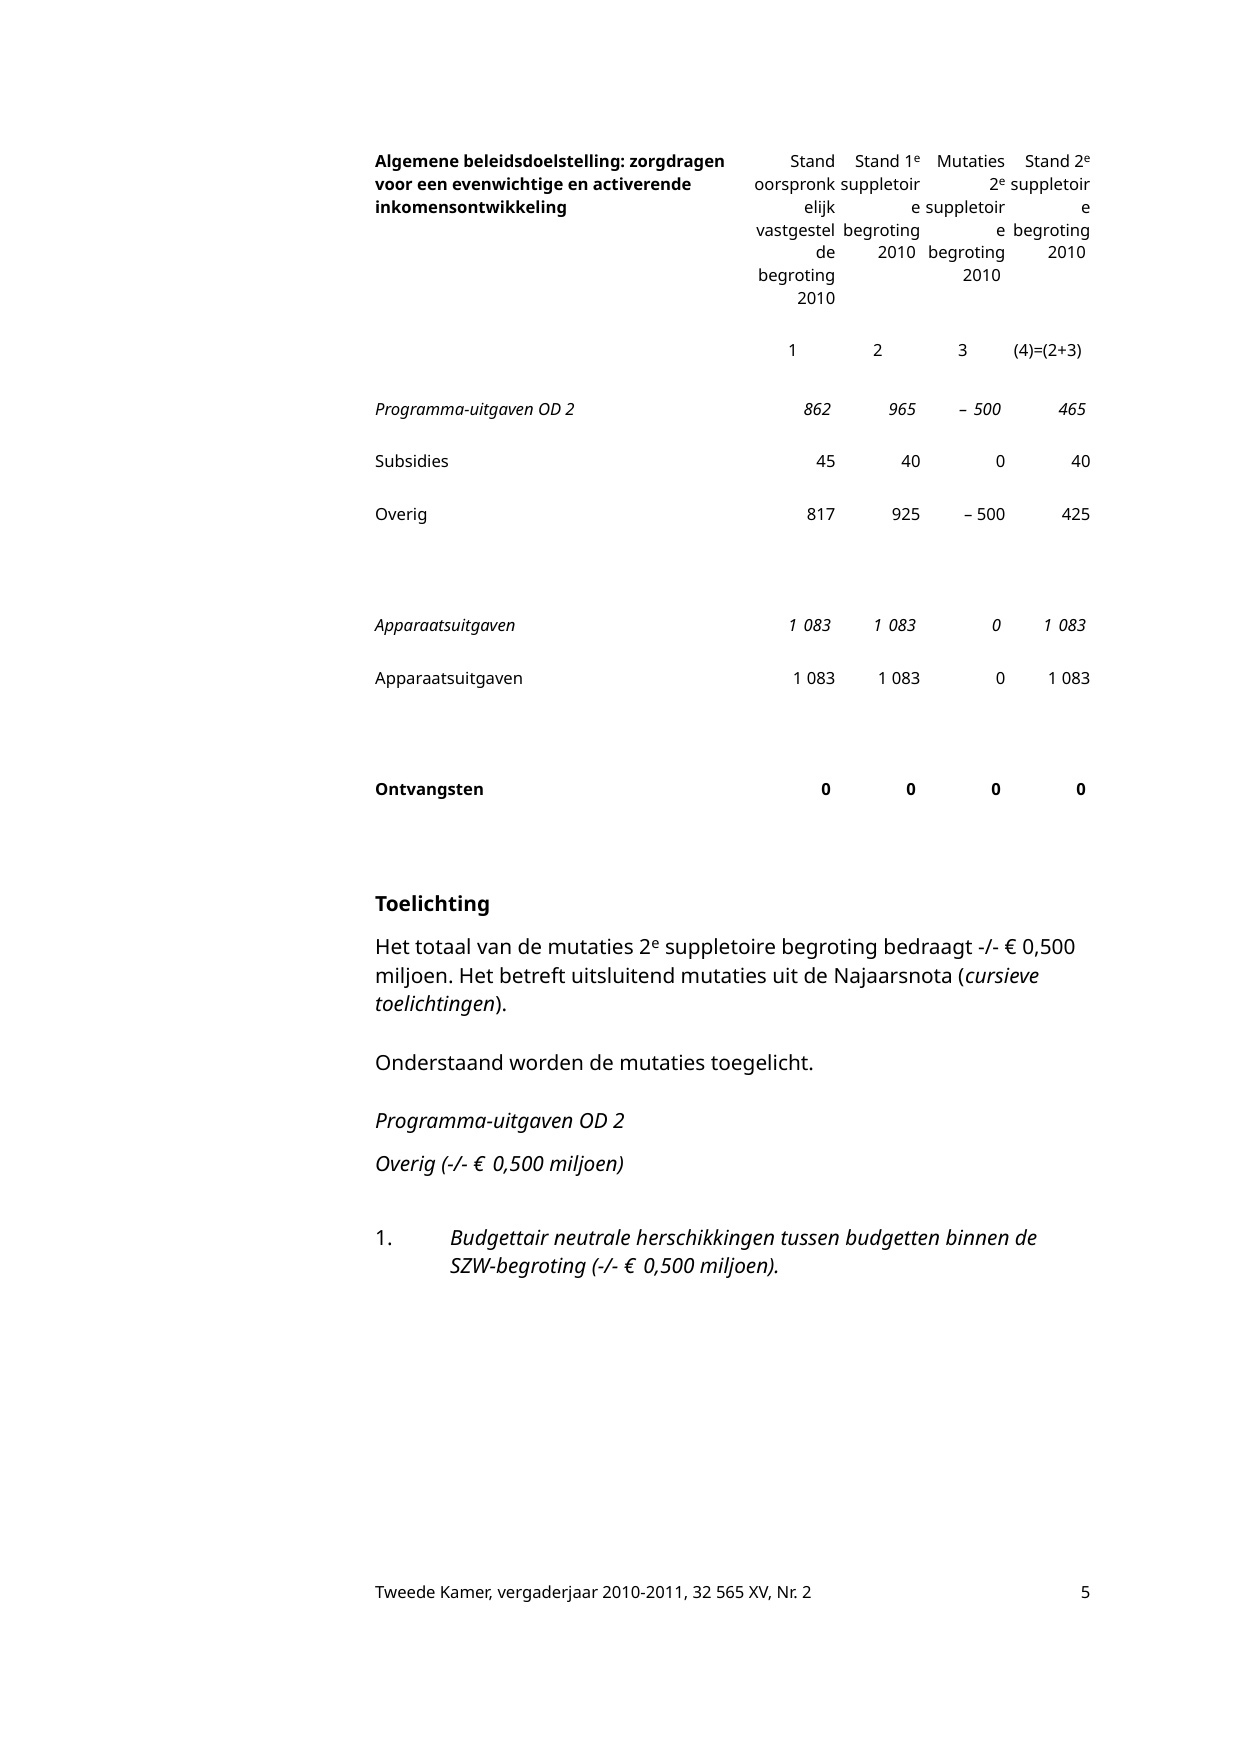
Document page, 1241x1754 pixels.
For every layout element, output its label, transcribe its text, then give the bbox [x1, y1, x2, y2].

text Toelichting [375, 889, 1090, 917]
table_cell 0 [920, 614, 1005, 667]
table_header Algemene beleidsdoelstelling: zorgdragen voor een evenwichtige en activerende inkomensontwikkeling [375, 150, 750, 339]
table_cell 862 [750, 398, 835, 450]
table_cell – 500 [920, 398, 1005, 450]
table_cell Subsidies [375, 450, 750, 503]
table_cell [1005, 556, 1090, 614]
table_cell 465 [1005, 398, 1090, 450]
table_cell [750, 556, 835, 614]
table_cell 1 083 [835, 667, 920, 719]
table_cell 1 083 [1005, 667, 1090, 719]
table_header Mutaties 2e suppletoire begroting 2010 [920, 150, 1005, 339]
table_cell [1005, 719, 1090, 778]
table_cell – 500 [920, 503, 1005, 556]
table_cell [750, 719, 835, 778]
table_cell 1 083 [1005, 614, 1090, 667]
table_cell [375, 719, 750, 778]
table_cell Programma-uitgaven OD 2 [375, 398, 750, 450]
table_cell [835, 556, 920, 614]
table_cell 1 083 [750, 667, 835, 719]
table_cell 1 083 [750, 614, 835, 667]
list Budgettair neutrale herschikkingen tussen budgetten binnen de SZW-begroting (-/- € 0,500 miljoen). [375, 1223, 1090, 1280]
table_cell 1 [750, 339, 835, 397]
table_cell [920, 719, 1005, 778]
text Het totaal van de mutaties 2e suppletoire begroting bedraagt -/- € 0,500 miljoen. Het betreft uitsluitend mutaties uit de Najaarsnota (cursieve toelichtingen). [375, 932, 1090, 1018]
table_cell 817 [750, 503, 835, 556]
table_cell [375, 556, 750, 614]
table_header Stand 1e suppletoire begroting 2010 [835, 150, 920, 339]
text Onderstaand worden de mutaties toegelicht. [375, 1048, 1090, 1076]
table_cell 925 [835, 503, 920, 556]
table_cell 2 [835, 339, 920, 397]
text Overig (-/- € 0,500 miljoen) [375, 1149, 1090, 1178]
table_cell 0 [920, 667, 1005, 719]
table_cell [375, 339, 750, 397]
table_cell 0 [920, 778, 1005, 831]
table_cell 0 [920, 450, 1005, 503]
table_cell 3 [920, 339, 1005, 397]
table_cell 425 [1005, 503, 1090, 556]
table_cell Apparaatsuitgaven [375, 667, 750, 719]
table_cell 40 [1005, 450, 1090, 503]
table_cell 965 [835, 398, 920, 450]
table_header Stand 2e suppletoire begroting 2010 [1005, 150, 1090, 339]
table_cell (4)=(2+3) [1005, 339, 1090, 397]
table_cell [920, 556, 1005, 614]
table_cell [835, 719, 920, 778]
table_cell Overig [375, 503, 750, 556]
table_cell 0 [750, 778, 835, 831]
text Programma-uitgaven OD 2 [375, 1106, 1090, 1134]
table_cell 40 [835, 450, 920, 503]
table_cell 0 [835, 778, 920, 831]
table_cell 1 083 [835, 614, 920, 667]
table_header Stand oorspronkelijk vastgestelde begroting 2010 [750, 150, 835, 339]
table_cell Ontvangsten [375, 778, 750, 831]
table_cell 45 [750, 450, 835, 503]
table_cell Apparaatsuitgaven [375, 614, 750, 667]
table_cell 0 [1005, 778, 1090, 831]
